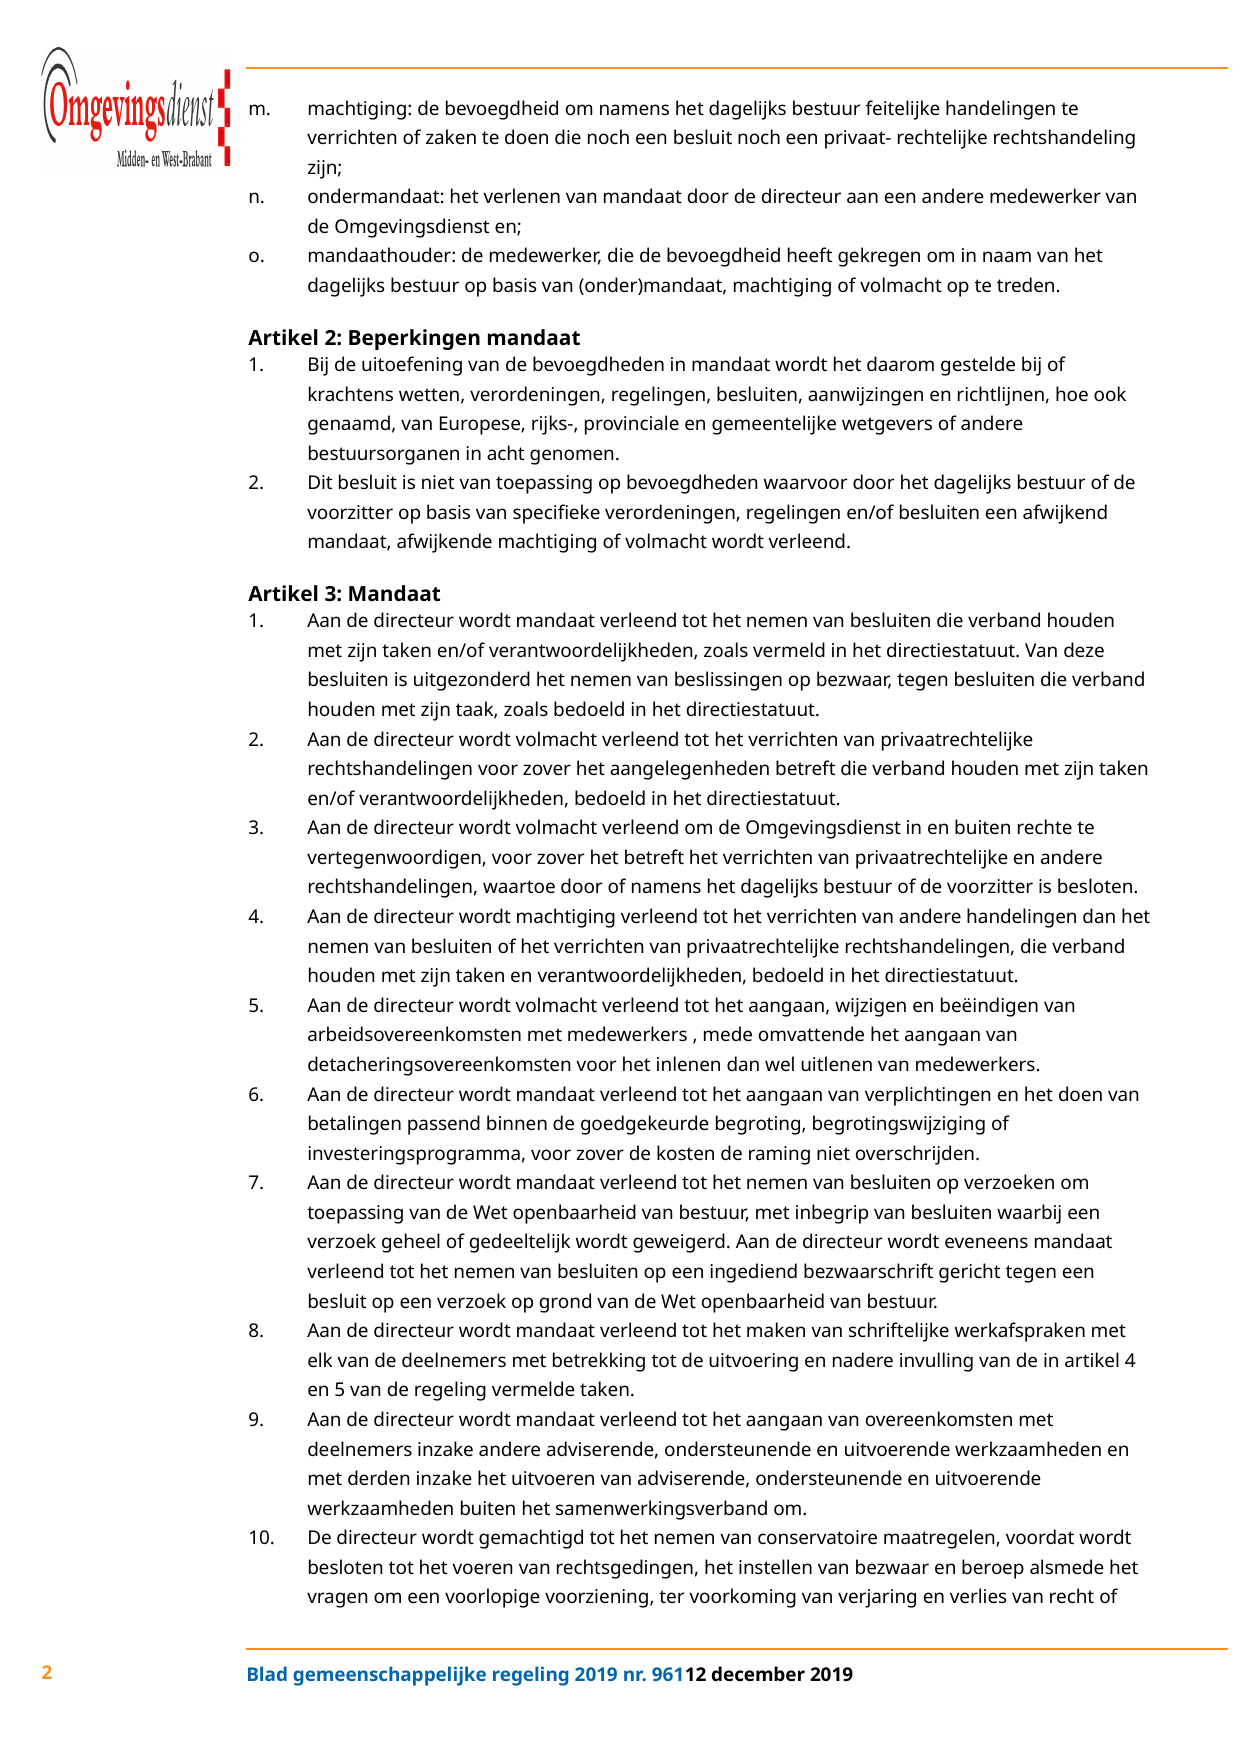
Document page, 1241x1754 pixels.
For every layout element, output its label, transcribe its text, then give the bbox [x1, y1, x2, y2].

text Artikel 2: Beperkingen mandaat [248, 323, 1152, 351]
list Aan de directeur wordt mandaat verleend tot het nemen van besluiten op verzoeken om toepassing van de Wet openbaarheid van bestuur, met inbegrip van besluiten waarbij een verzoek geheel of gedeeltelijk wordt geweigerd. Aan de directeur wordt eveneens mandaat verleend tot het nemen van besluiten op een ingediend bezwaarschrift gericht tegen een besluit op een verzoek op grond van de Wet openbaarheid van bestuur. [248, 1169, 1152, 1314]
list Aan de directeur wordt volmacht verleend om de Omgevingsdienst in en buiten rechte te vertegenwoordigen, voor zover het betreft het verrichten van privaatrechtelijke en andere rechtshandelingen, waartoe door of namens het dagelijks bestuur of de voorzitter is besloten. [248, 814, 1152, 899]
list Aan de directeur wordt machtiging verleend tot het verrichten van andere handelingen dan het nemen van besluiten of het verrichten van privaatrechtelijke rechtshandelingen, die verband houden met zijn taken en verantwoordelijkheden, bedoeld in het directiestatuut. [248, 903, 1152, 988]
list ondermandaat: het verlenen van mandaat door de directeur aan een andere medewerker van de Omgevingsdienst en; [248, 183, 1152, 239]
list Aan de directeur wordt volmacht verleend tot het verrichten van privaatrechtelijke rechtshandelingen voor zover het aangelegenheden betreft die verband houden met zijn taken en/of verantwoordelijkheden, bedoeld in het directiestatuut. [248, 726, 1152, 811]
list Aan de directeur wordt mandaat verleend tot het aangaan van overeenkomsten met deelnemers inzake andere adviserende, ondersteunende en uitvoerende werkzaamheden en met derden inzake het uitvoeren van adviserende, ondersteunende en uitvoerende werkzaamheden buiten het samenwerkingsverband om. [248, 1406, 1152, 1521]
list Aan de directeur wordt mandaat verleend tot het aangaan van verplichtingen en het doen van betalingen passend binnen de goedgekeurde begroting, begrotingswijziging of investeringsprogramma, voor zover de kosten de raming niet overschrijden. [248, 1081, 1152, 1166]
list mandaathouder: de medewerker, die de bevoegdheid heeft gekregen om in naam van het dagelijks bestuur op basis van (onder)mandaat, machtiging of volmacht op te treden. [248, 243, 1152, 298]
list Aan de directeur wordt volmacht verleend tot het aangaan, wijzigen en beëindigen van arbeidsovereenkomsten met medewerkers , mede omvattende het aangaan van detacheringsovereenkomsten voor het inlenen dan wel uitlenen van medewerkers. [248, 992, 1152, 1077]
list De directeur wordt gemachtigd tot het nemen van conservatoire maatregelen, voordat wordt besloten tot het voeren van rechtsgedingen, het instellen van bezwaar en beroep alsmede het vragen om een voorlopige voorziening, ter voorkoming van verjaring en verlies van recht of [248, 1524, 1152, 1609]
list Aan de directeur wordt mandaat verleend tot het nemen van besluiten die verband houden met zijn taken en/of verantwoordelijkheden, zoals vermeld in het directiestatuut. Van deze besluiten is uitgezonderd het nemen van beslissingen op bezwaar, tegen besluiten die verband houden met zijn taak, zoals bedoeld in het directiestatuut. [248, 607, 1152, 722]
list Bij de uitoefening van de bevoegdheden in mandaat wordt het daarom gestelde bij of krachtens wetten, verordeningen, regelingen, besluiten, aanwijzingen en richtlijnen, hoe ook genaamd, van Europese, rijks-, provinciale en gemeentelijke wetgevers of andere bestuursorganen in acht genomen. [248, 351, 1152, 466]
list Dit besluit is niet van toepassing op bevoegdheden waarvoor door het dagelijks bestuur of de voorzitter op basis van specifieke verordeningen, regelingen en/of besluiten een afwijkend mandaat, afwijkende machtiging of volmacht wordt verleend. [248, 469, 1152, 554]
picture [41, 47, 231, 172]
text Artikel 3: Mandaat [248, 579, 1152, 607]
list Aan de directeur wordt mandaat verleend tot het maken van schriftelijke werkafspraken met elk van de deelnemers met betrekking tot de uitvoering en nadere invulling van de in artikel 4 en 5 van de regeling vermelde taken. [248, 1317, 1152, 1402]
list machtiging: de bevoegdheid om namens het dagelijks bestuur feitelijke handelingen te verrichten of zaken te doen die noch een besluit noch een privaat- rechtelijke rechtshandeling zijn; [248, 95, 1152, 180]
